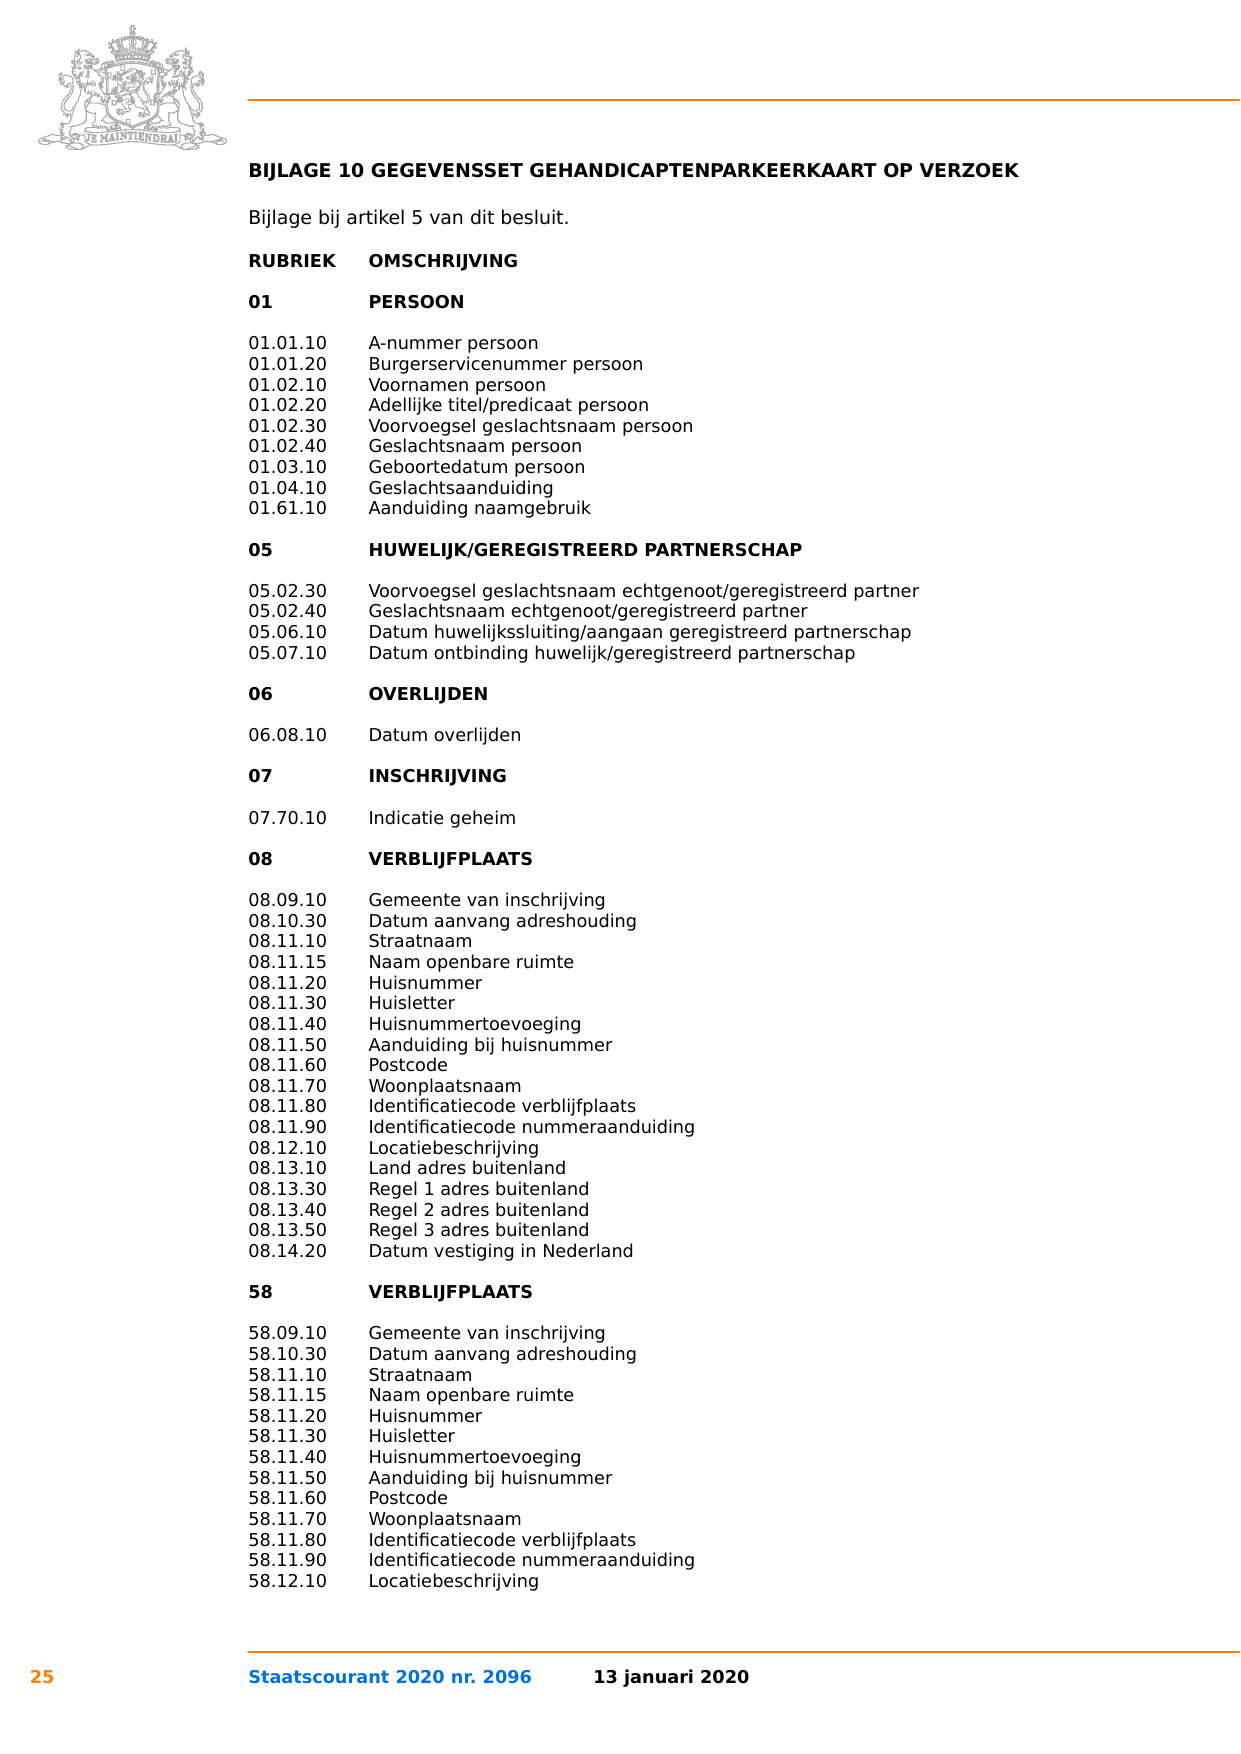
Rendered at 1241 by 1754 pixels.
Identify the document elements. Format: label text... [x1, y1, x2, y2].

table_cell Huisletter [363, 1426, 1163, 1447]
table_cell Huisletter [363, 993, 1163, 1014]
table_cell Land adres buitenland [363, 1158, 1163, 1179]
table_cell 01 [248, 292, 362, 313]
table_cell 58.11.50 [248, 1468, 362, 1488]
table_cell [248, 313, 362, 333]
table_cell 58.09.10 [248, 1323, 362, 1344]
table_cell 08.13.10 [248, 1158, 362, 1179]
table_cell 58.11.60 [248, 1488, 362, 1509]
table_cell 58.11.80 [248, 1530, 362, 1550]
table_cell [248, 746, 362, 766]
table_cell [248, 787, 362, 808]
table_cell [363, 560, 1163, 581]
table_header OMSCHRIJVING [363, 251, 1163, 271]
table_cell Identificatiecode verblijfplaats [363, 1530, 1163, 1550]
table_header RUBRIEK [248, 251, 362, 271]
table_cell Voorvoegsel geslachtsnaam persoon [363, 416, 1163, 436]
table_cell [248, 828, 362, 849]
table_cell 06 [248, 684, 362, 704]
table_cell Voornamen persoon [363, 375, 1163, 395]
table_cell Postcode [363, 1488, 1163, 1509]
table_cell [363, 519, 1163, 539]
table_cell Huisnummertoevoeging [363, 1014, 1163, 1034]
table_cell PERSOON [363, 292, 1163, 313]
table_cell 58.11.10 [248, 1365, 362, 1385]
table_cell A-nummer persoon [363, 333, 1163, 354]
table_cell Huisnummer [363, 1406, 1163, 1426]
table_cell Naam openbare ruimte [363, 1385, 1163, 1406]
table_cell 05.07.10 [248, 643, 362, 663]
table_cell [363, 663, 1163, 684]
table_cell Aanduiding bij huisnummer [363, 1468, 1163, 1488]
table_cell Voorvoegsel geslachtsnaam echtgenoot/geregistreerd partner [363, 581, 1163, 601]
table_cell [248, 519, 362, 539]
table_cell Regel 3 adres buitenland [363, 1220, 1163, 1241]
table_cell Regel 1 adres buitenland [363, 1179, 1163, 1199]
table_cell 08.11.30 [248, 993, 362, 1014]
table_cell Geslachtsnaam persoon [363, 436, 1163, 457]
table_cell 06.08.10 [248, 725, 362, 746]
table_cell 01.02.40 [248, 436, 362, 457]
table_cell 08.11.70 [248, 1076, 362, 1096]
subtitle BIJLAGE 10 GEGEVENSSET GEHANDICAPTENPARKEERKAART OP VERZOEK [248, 160, 1163, 182]
table_cell 01.61.10 [248, 498, 362, 519]
table_cell Identificatiecode nummeraanduiding [363, 1550, 1163, 1571]
table_cell 08.13.40 [248, 1200, 362, 1220]
table_cell [248, 271, 362, 292]
table_cell Datum vestiging in Nederland [363, 1241, 1163, 1261]
table_cell 08 [248, 849, 362, 869]
table_cell [248, 705, 362, 725]
table_cell Indicatie geheim [363, 808, 1163, 828]
table_cell Datum overlijden [363, 725, 1163, 746]
table_cell 58.11.70 [248, 1509, 362, 1529]
table_cell [248, 663, 362, 684]
table_cell Datum aanvang adreshouding [363, 911, 1163, 931]
table_cell 58.11.15 [248, 1385, 362, 1406]
table_cell Straatnaam [363, 931, 1163, 952]
table_cell 08.11.50 [248, 1035, 362, 1055]
table_cell 58.10.30 [248, 1344, 362, 1364]
table_cell [248, 870, 362, 890]
table_cell [363, 787, 1163, 808]
table_cell Huisnummer [363, 973, 1163, 993]
table_cell 01.03.10 [248, 457, 362, 478]
table_cell [248, 560, 362, 581]
table_cell Locatiebeschrijving [363, 1138, 1163, 1158]
table_cell Datum ontbinding huwelijk/geregistreerd partnerschap [363, 643, 1163, 663]
table_cell [363, 1261, 1163, 1282]
table_cell 05.02.30 [248, 581, 362, 601]
table_cell [363, 313, 1163, 333]
table_cell [363, 828, 1163, 849]
table_cell [363, 746, 1163, 766]
table_cell 08.11.90 [248, 1117, 362, 1138]
table_cell 08.11.20 [248, 973, 362, 993]
table_cell Identificatiecode nummeraanduiding [363, 1117, 1163, 1138]
table_cell [363, 1303, 1163, 1323]
table_cell 01.02.10 [248, 375, 362, 395]
picture [38, 25, 227, 150]
table_cell 05 [248, 540, 362, 560]
table_cell [248, 1261, 362, 1282]
table_cell Geslachtsaanduiding [363, 478, 1163, 498]
table_cell 01.02.20 [248, 395, 362, 416]
table_cell Regel 2 adres buitenland [363, 1200, 1163, 1220]
table_cell Adellijke titel/predicaat persoon [363, 395, 1163, 416]
table_cell 58.11.30 [248, 1426, 362, 1447]
table_cell Gemeente van inschrijving [363, 890, 1163, 911]
table_cell 05.02.40 [248, 601, 362, 622]
table_cell 07.70.10 [248, 808, 362, 828]
table_cell Huisnummertoevoeging [363, 1447, 1163, 1468]
table_cell 08.11.80 [248, 1096, 362, 1117]
text Bijlage bij artikel 5 van dit besluit. [248, 207, 1163, 229]
table_cell Aanduiding bij huisnummer [363, 1035, 1163, 1055]
table_cell Geslachtsnaam echtgenoot/geregistreerd partner [363, 601, 1163, 622]
table_cell [363, 705, 1163, 725]
table_cell 08.13.50 [248, 1220, 362, 1241]
table_cell [248, 1303, 362, 1323]
table_cell [363, 271, 1163, 292]
table_cell 58.11.90 [248, 1550, 362, 1571]
table_cell Geboortedatum persoon [363, 457, 1163, 478]
table_cell 58 [248, 1282, 362, 1303]
table_cell 01.04.10 [248, 478, 362, 498]
table_cell 07 [248, 766, 362, 787]
table_cell VERBLIJFPLAATS [363, 849, 1163, 869]
table_cell 58.12.10 [248, 1571, 362, 1591]
table_cell 08.13.30 [248, 1179, 362, 1199]
table_cell Postcode [363, 1055, 1163, 1076]
table_cell Locatiebeschrijving [363, 1571, 1163, 1591]
table_cell 08.11.15 [248, 952, 362, 973]
table_cell VERBLIJFPLAATS [363, 1282, 1163, 1303]
table_cell Woonplaatsnaam [363, 1076, 1163, 1096]
table_cell Identificatiecode verblijfplaats [363, 1096, 1163, 1117]
table_cell 08.12.10 [248, 1138, 362, 1158]
table_cell INSCHRIJVING [363, 766, 1163, 787]
table_cell 08.11.60 [248, 1055, 362, 1076]
table_cell 08.11.40 [248, 1014, 362, 1034]
table_cell Woonplaatsnaam [363, 1509, 1163, 1529]
table_cell 08.09.10 [248, 890, 362, 911]
table_cell Straatnaam [363, 1365, 1163, 1385]
table_cell 58.11.20 [248, 1406, 362, 1426]
table_cell Datum aanvang adreshouding [363, 1344, 1163, 1364]
table_cell HUWELIJK/GEREGISTREERD PARTNERSCHAP [363, 540, 1163, 560]
table_cell 08.11.10 [248, 931, 362, 952]
table_cell 01.01.10 [248, 333, 362, 354]
table_cell 08.10.30 [248, 911, 362, 931]
table_cell 01.02.30 [248, 416, 362, 436]
table_cell [363, 870, 1163, 890]
table_cell 08.14.20 [248, 1241, 362, 1261]
table_cell Naam openbare ruimte [363, 952, 1163, 973]
table_cell Gemeente van inschrijving [363, 1323, 1163, 1344]
table_cell 58.11.40 [248, 1447, 362, 1468]
table_cell 01.01.20 [248, 354, 362, 374]
table_cell Burgerservicenummer persoon [363, 354, 1163, 374]
table_cell Datum huwelijkssluiting/aangaan geregistreerd partnerschap [363, 622, 1163, 643]
table_cell OVERLIJDEN [363, 684, 1163, 704]
table_cell 05.06.10 [248, 622, 362, 643]
table_cell Aanduiding naamgebruik [363, 498, 1163, 519]
